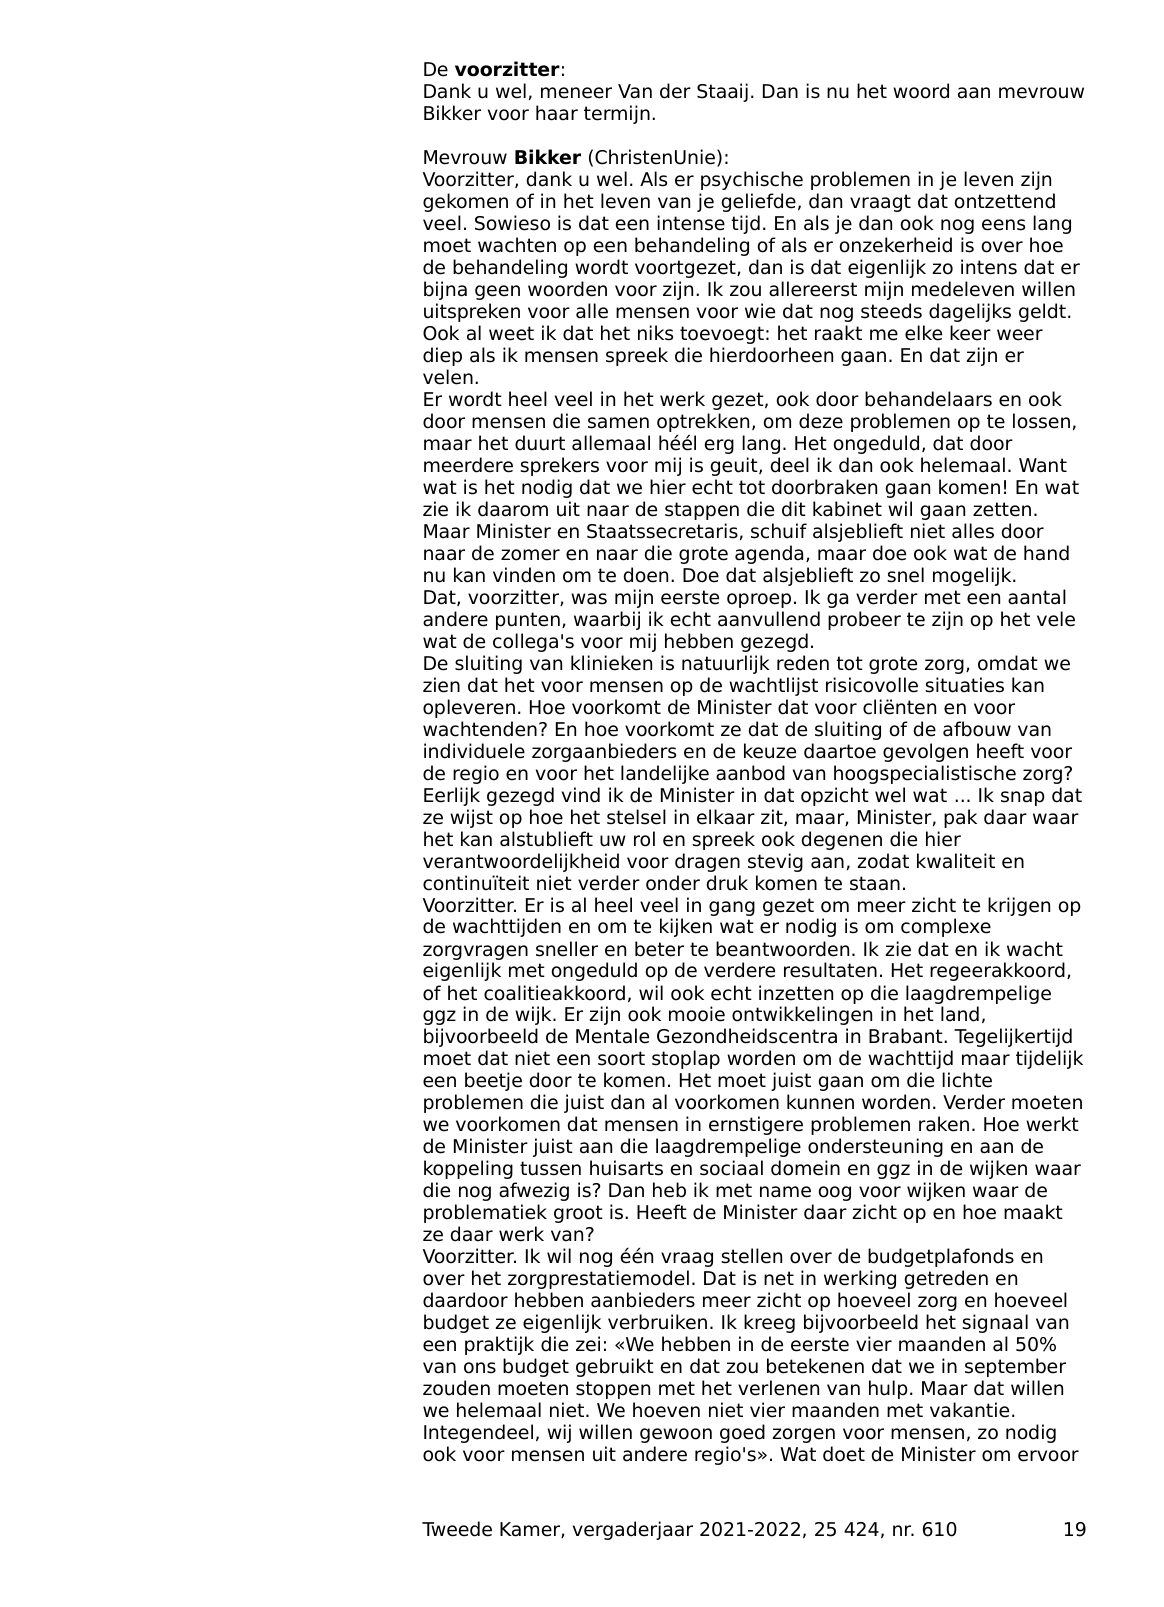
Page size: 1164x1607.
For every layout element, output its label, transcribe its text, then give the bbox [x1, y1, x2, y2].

text De voorzitter: [422, 59, 1087, 81]
text Er wordt heel veel in het werk gezet, ook door behandelaars en ook door mensen die samen optrekken, om deze problemen op te lossen, maar het duurt allemaal héél erg lang. Het ongeduld, dat door meerdere sprekers voor mij is geuit, deel ik dan ook helemaal. Want wat is het nodig dat we hier echt tot doorbraken gaan komen! En wat zie ik daarom uit naar de stappen die dit kabinet wil gaan zetten. Maar Minister en Staatssecretaris, schuif alsjeblieft niet alles door naar de zomer en naar die grote agenda, maar doe ook wat de hand nu kan vinden om te doen. Doe dat alsjeblieft zo snel mogelijk. [422, 389, 1087, 587]
text Voorzitter. Ik wil nog één vraag stellen over de budgetplafonds en over het zorgprestatiemodel. Dat is net in werking getreden en daardoor hebben aanbieders meer zicht op hoeveel zorg en hoeveel budget ze eigenlijk verbruiken. Ik kreeg bijvoorbeeld het signaal van een praktijk die zei: «We hebben in de eerste vier maanden al 50% van ons budget gebruikt en dat zou betekenen dat we in september zouden moeten stoppen met het verlenen van hulp. Maar dat willen we helemaal niet. We hoeven niet vier maanden met vakantie. Integendeel, wij willen gewoon goed zorgen voor mensen, zo nodig ook voor mensen uit andere regio's». Wat doet de Minister om ervoor [422, 1246, 1087, 1466]
text Dat, voorzitter, was mijn eerste oproep. Ik ga verder met een aantal andere punten, waarbij ik echt aanvullend probeer te zijn op het vele wat de collega's voor mij hebben gezegd. [422, 587, 1087, 653]
text De sluiting van klinieken is natuurlijk reden tot grote zorg, omdat we zien dat het voor mensen op de wachtlijst risicovolle situaties kan opleveren. Hoe voorkomt de Minister dat voor cliënten en voor wachtenden? En hoe voorkomt ze dat de sluiting of de afbouw van individuele zorgaanbieders en de keuze daartoe gevolgen heeft voor de regio en voor het landelijke aanbod van hoogspecialistische zorg? Eerlijk gezegd vind ik de Minister in dat opzicht wel wat ... Ik snap dat ze wijst op hoe het stelsel in elkaar zit, maar, Minister, pak daar waar het kan alstublieft uw rol en spreek ook degenen die hier verantwoordelijkheid voor dragen stevig aan, zodat kwaliteit en continuïteit niet verder onder druk komen te staan. [422, 653, 1087, 894]
text Voorzitter, dank u wel. Als er psychische problemen in je leven zijn gekomen of in het leven van je geliefde, dan vraagt dat ontzettend veel. Sowieso is dat een intense tijd. En als je dan ook nog eens lang moet wachten op een behandeling of als er onzekerheid is over hoe de behandeling wordt voortgezet, dan is dat eigenlijk zo intens dat er bijna geen woorden voor zijn. Ik zou allereerst mijn medeleven willen uitspreken voor alle mensen voor wie dat nog steeds dagelijks geldt. Ook al weet ik dat het niks toevoegt: het raakt me elke keer weer diep als ik mensen spreek die hierdoorheen gaan. En dat zijn er velen. [422, 169, 1087, 389]
text Voorzitter. Er is al heel veel in gang gezet om meer zicht te krijgen op de wachttijden en om te kijken wat er nodig is om complexe zorgvragen sneller en beter te beantwoorden. Ik zie dat en ik wacht eigenlijk met ongeduld op de verdere resultaten. Het regeerakkoord, of het coalitieakkoord, wil ook echt inzetten op die laagdrempelige ggz in de wijk. Er zijn ook mooie ontwikkelingen in het land, bijvoorbeeld de Mentale Gezondheidscentra in Brabant. Tegelijkertijd moet dat niet een soort stoplap worden om de wachttijd maar tijdelijk een beetje door te komen. Het moet juist gaan om die lichte problemen die juist dan al voorkomen kunnen worden. Verder moeten we voorkomen dat mensen in ernstigere problemen raken. Hoe werkt de Minister juist aan die laagdrempelige ondersteuning en aan de koppeling tussen huisarts en sociaal domein en ggz in de wijken waar die nog afwezig is? Dan heb ik met name oog voor wijken waar de problematiek groot is. Heeft de Minister daar zicht op en hoe maakt ze daar werk van? [422, 894, 1087, 1246]
text Mevrouw Bikker (ChristenUnie): [422, 147, 1087, 169]
text Dank u wel, meneer Van der Staaij. Dan is nu het woord aan mevrouw Bikker voor haar termijn. [422, 81, 1087, 125]
